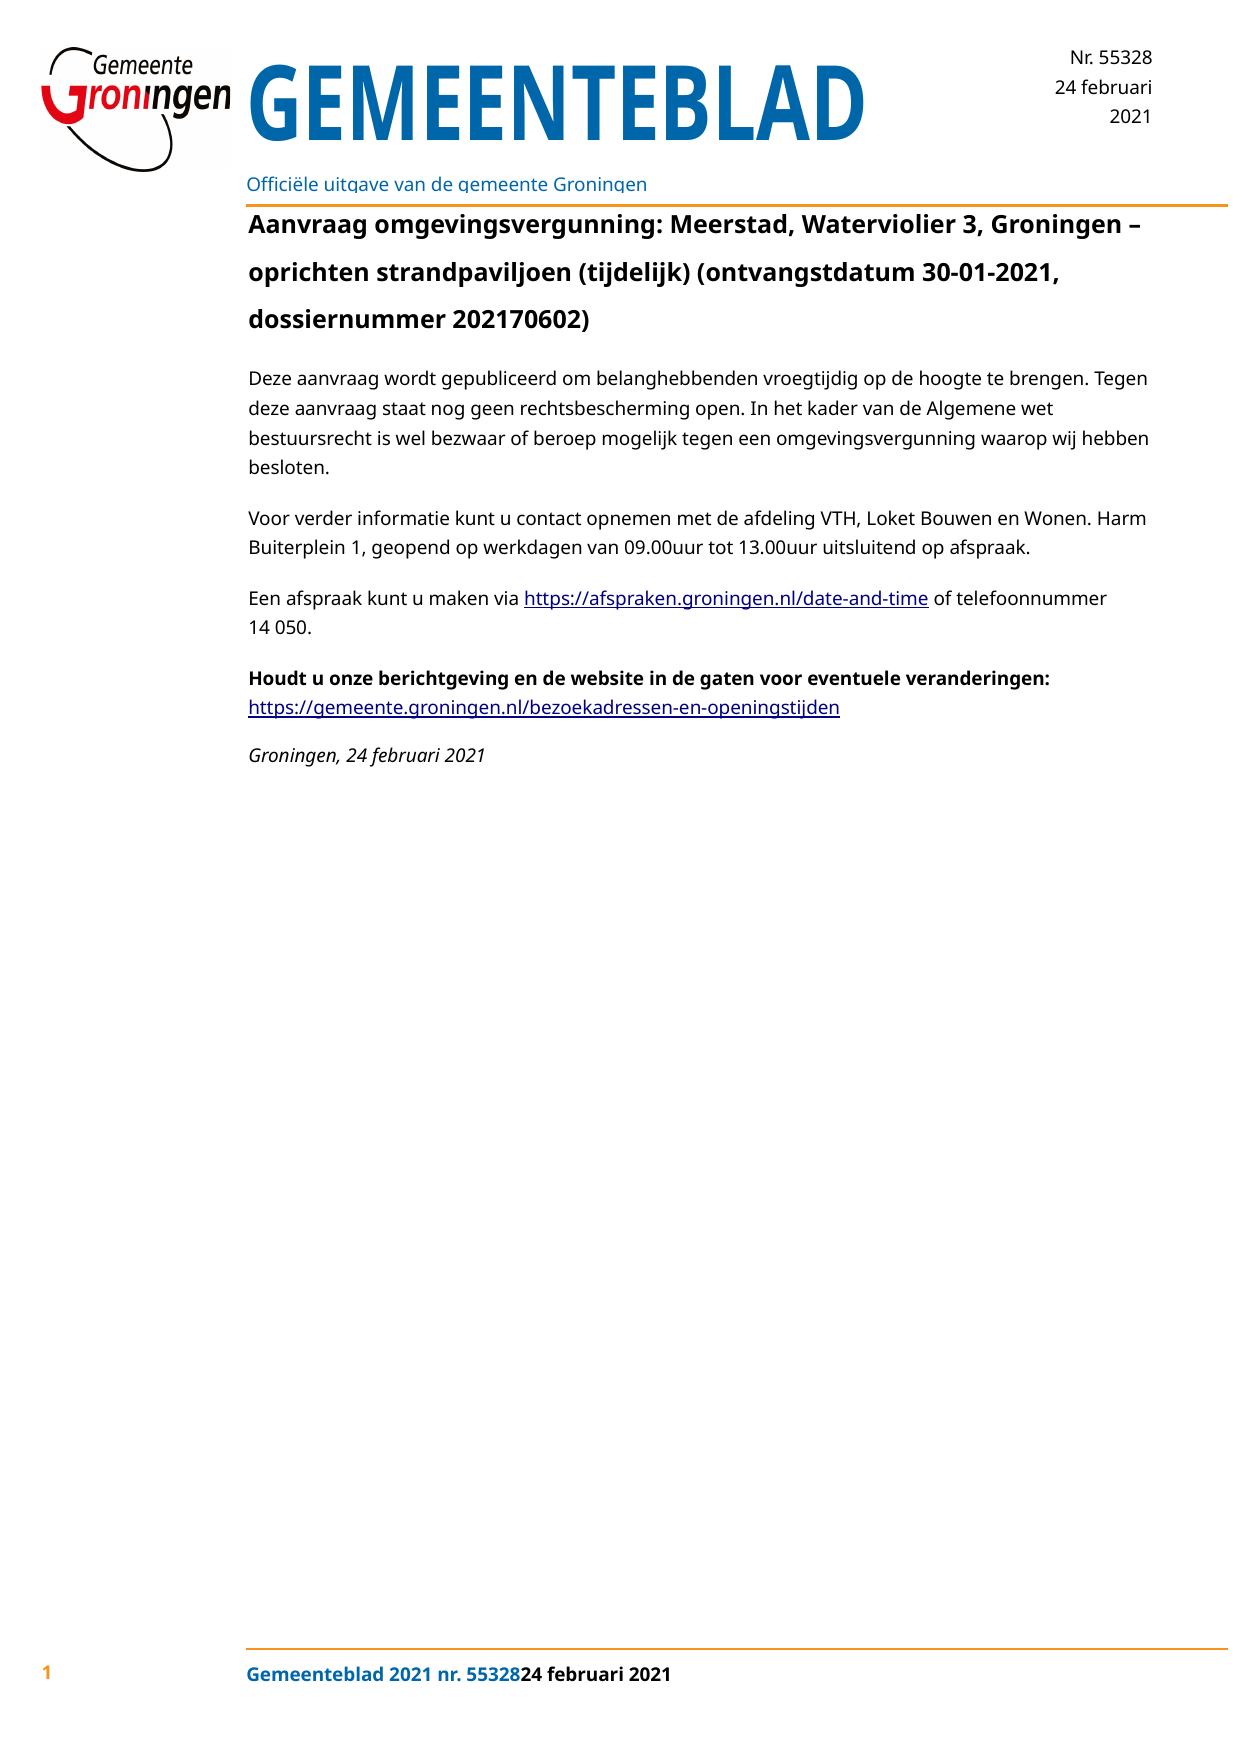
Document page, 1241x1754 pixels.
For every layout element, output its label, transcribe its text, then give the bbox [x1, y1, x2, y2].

text Deze aanvraag wordt gepubliceerd om belanghebbenden vroegtijdig op de hoogte te brengen. Tegen deze aanvraag staat nog geen rechtsbescherming open. In het kader van de Algemene wet bestuursrecht is wel bezwaar of beroep mogelijk tegen een omgevingsvergunning waarop wij hebben besloten. [248, 366, 1152, 480]
text Aanvraag omgevingsvergunning: Meerstad, Waterviolier 3, Groningen – oprichten strandpaviljoen (tijdelijk) (ontvangstdatum 30-01-2021, dossiernummer 202170602) [248, 207, 1152, 336]
text Een afspraak kunt u maken via https://afspraken.groningen.nl/date-and-time of telefoonnummer 14 050. [248, 585, 1152, 640]
text Voor verder informatie kunt u contact opnemen met de afdeling VTH, Loket Bouwen en Wonen. Harm Buiterplein 1, geopend op werkdagen van 09.00uur tot 13.00uur uitsluitend op afspraak. [248, 505, 1152, 560]
text Houdt u onze berichtgeving en de website in de gaten voor eventuele veranderingen: https://gemeente.groningen.nl/bezoekadressen-en-openingstijden [248, 665, 1152, 720]
picture [41, 47, 231, 172]
text Groningen, 24 februari 2021 [248, 742, 1152, 768]
